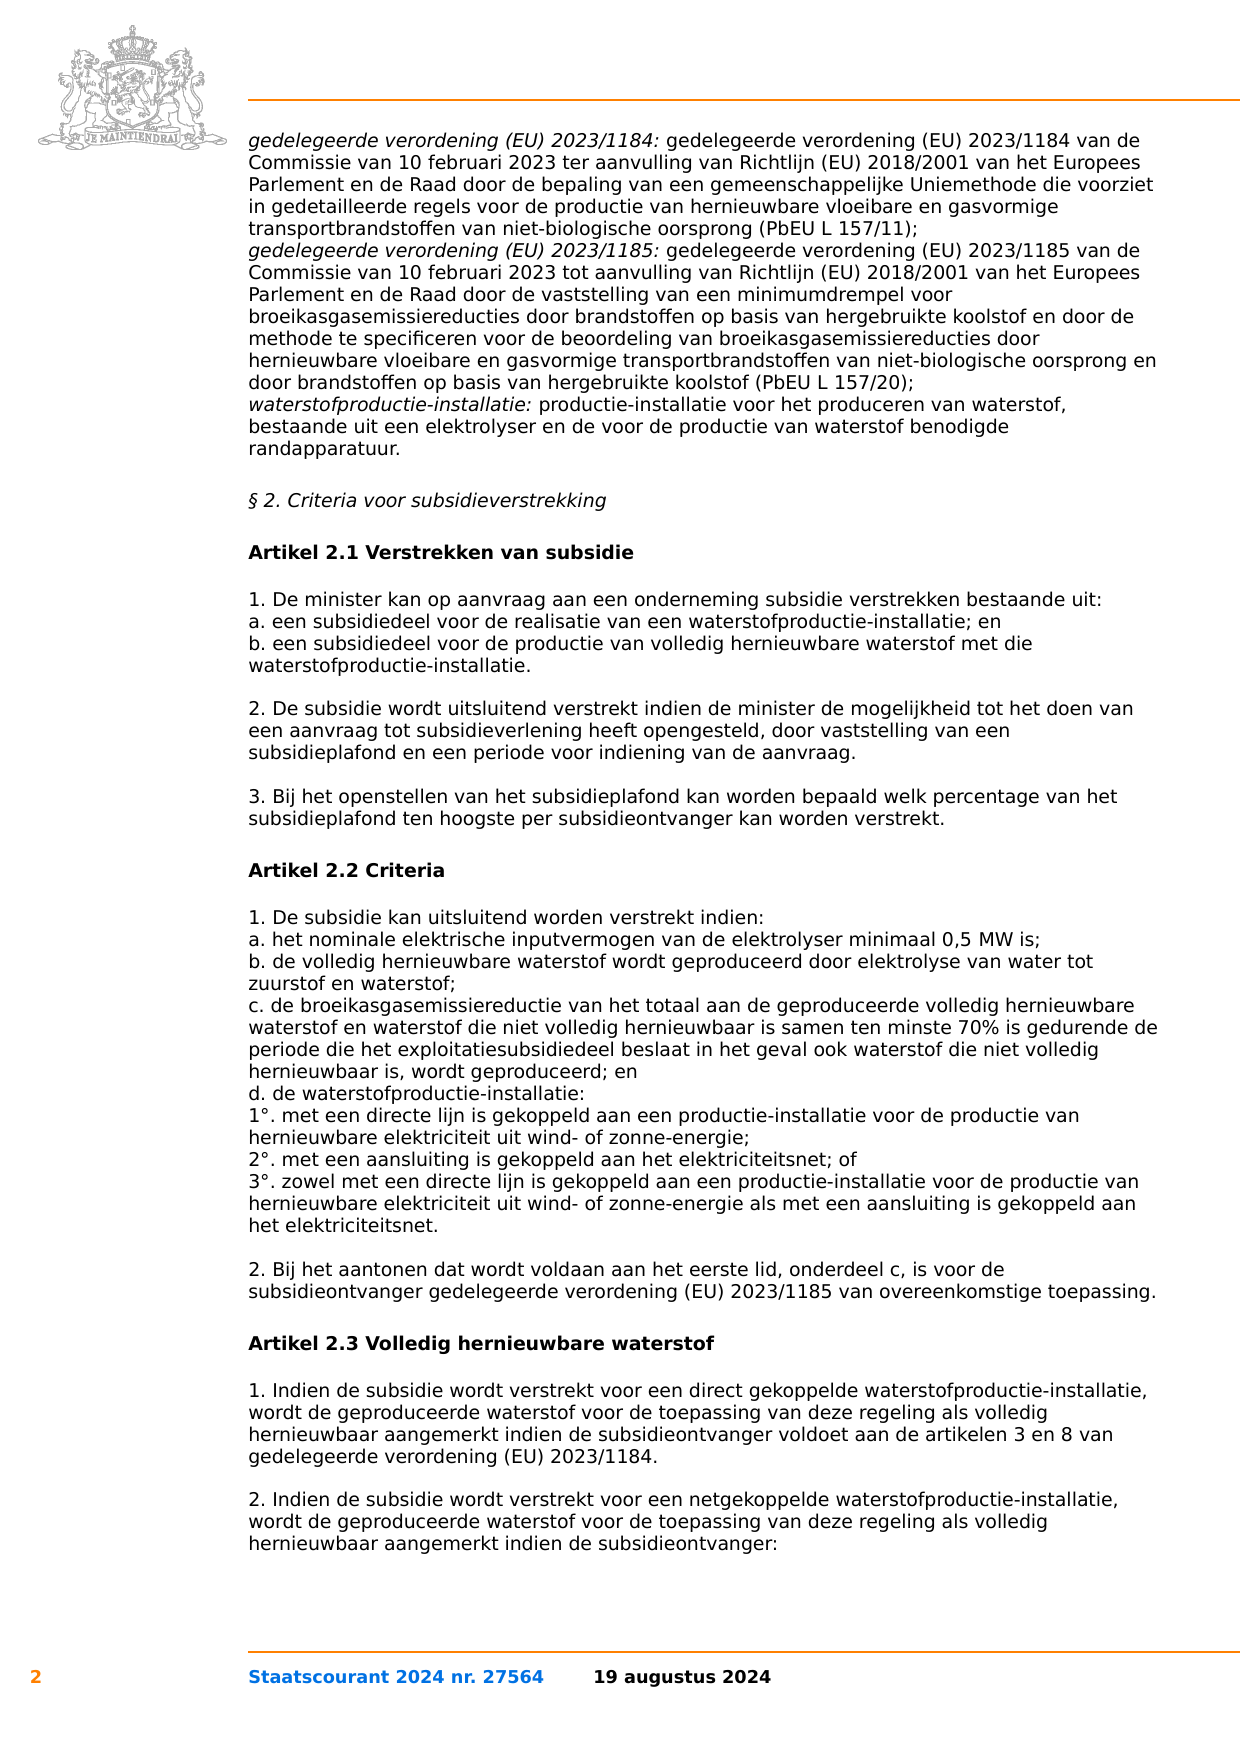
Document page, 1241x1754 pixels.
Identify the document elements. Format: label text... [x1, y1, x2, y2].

text 2. De subsidie wordt uitsluitend verstrekt indien de minister de mogelijkheid tot het doen van een aanvraag tot subsidieverlening heeft opengesteld, door vaststelling van een subsidieplafond en een periode voor indiening van de aanvraag. [248, 698, 1163, 764]
text d. de waterstofproductie-installatie: [248, 1083, 1163, 1105]
picture [38, 25, 227, 150]
text 1°. met een directe lijn is gekoppeld aan een productie-installatie voor de productie van hernieuwbare elektriciteit uit wind- of zonne-energie; [248, 1105, 1163, 1149]
text 1. De minister kan op aanvraag aan een onderneming subsidie verstrekken bestaande uit: [248, 588, 1163, 611]
subtitle Artikel 2.2 Criteria [248, 860, 1163, 882]
text 1. Indien de subsidie wordt verstrekt voor een direct gekoppelde waterstofproductie-installatie, wordt de geproduceerde waterstof voor de toepassing van deze regeling als volledig hernieuwbaar aangemerkt indien de subsidieontvanger voldoet aan de artikelen 3 en 8 van gedelegeerde verordening (EU) 2023/1184. [248, 1379, 1163, 1467]
subtitle § 2. Criteria voor subsidieverstrekking [248, 489, 1163, 512]
subtitle Artikel 2.3 Volledig hernieuwbare waterstof [248, 1333, 1163, 1354]
text b. een subsidiedeel voor de productie van volledig hernieuwbare waterstof met die waterstofproductie-installatie. [248, 632, 1163, 676]
text waterstofproductie-installatie: productie-installatie voor het produceren van waterstof, bestaande uit een elektrolyser en de voor de productie van waterstof benodigde randapparatuur. [248, 394, 1163, 459]
text 2°. met een aansluiting is gekoppeld aan het elektriciteitsnet; of [248, 1149, 1163, 1171]
text 2. Bij het aantonen dat wordt voldaan aan het eerste lid, onderdeel c, is voor de subsidieontvanger gedelegeerde verordening (EU) 2023/1185 van overeenkomstige toepassing. [248, 1259, 1163, 1303]
text 3. Bij het openstellen van het subsidieplafond kan worden bepaald welk percentage van het subsidieplafond ten hoogste per subsidieontvanger kan worden verstrekt. [248, 786, 1163, 830]
text c. de broeikasgasemissiereductie van het totaal aan de geproduceerde volledig hernieuwbare waterstof en waterstof die niet volledig hernieuwbaar is samen ten minste 70% is gedurende de periode die het exploitatiesubsidiedeel beslaat in het geval ook waterstof die niet volledig hernieuwbaar is, wordt geproduceerd; en [248, 995, 1163, 1083]
text 1. De subsidie kan uitsluitend worden verstrekt indien: [248, 907, 1163, 929]
text 3°. zowel met een directe lijn is gekoppeld aan een productie-installatie voor de productie van hernieuwbare elektriciteit uit wind- of zonne-energie als met een aansluiting is gekoppeld aan het elektriciteitsnet. [248, 1171, 1163, 1237]
text b. de volledig hernieuwbare waterstof wordt geproduceerd door elektrolyse van water tot zuurstof en waterstof; [248, 951, 1163, 995]
text a. het nominale elektrische inputvermogen van de elektrolyser minimaal 0,5 MW is; [248, 929, 1163, 951]
subtitle Artikel 2.1 Verstrekken van subsidie [248, 542, 1163, 563]
text gedelegeerde verordening (EU) 2023/1185: gedelegeerde verordening (EU) 2023/1185 van de Commissie van 10 februari 2023 tot aanvulling van Richtlijn (EU) 2018/2001 van het Europees Parlement en de Raad door de vaststelling van een minimumdrempel voor broeikasgasemissiereducties door brandstoffen op basis van hergebruikte koolstof en door de methode te specificeren voor de beoordeling van broeikasgasemissiereducties door hernieuwbare vloeibare en gasvormige transportbrandstoffen van niet-biologische oorsprong en door brandstoffen op basis van hergebruikte koolstof (PbEU L 157/20); [248, 240, 1163, 394]
text gedelegeerde verordening (EU) 2023/1184: gedelegeerde verordening (EU) 2023/1184 van de Commissie van 10 februari 2023 ter aanvulling van Richtlijn (EU) 2018/2001 van het Europees Parlement en de Raad door de bepaling van een gemeenschappelijke Uniemethode die voorziet in gedetailleerde regels voor de productie van hernieuwbare vloeibare en gasvormige transportbrandstoffen van niet-biologische oorsprong (PbEU L 157/11); [248, 130, 1163, 240]
text a. een subsidiedeel voor de realisatie van een waterstofproductie-installatie; en [248, 611, 1163, 632]
text 2. Indien de subsidie wordt verstrekt voor een netgekoppelde waterstofproductie-installatie, wordt de geproduceerde waterstof voor de toepassing van deze regeling als volledig hernieuwbaar aangemerkt indien de subsidieontvanger: [248, 1489, 1163, 1555]
